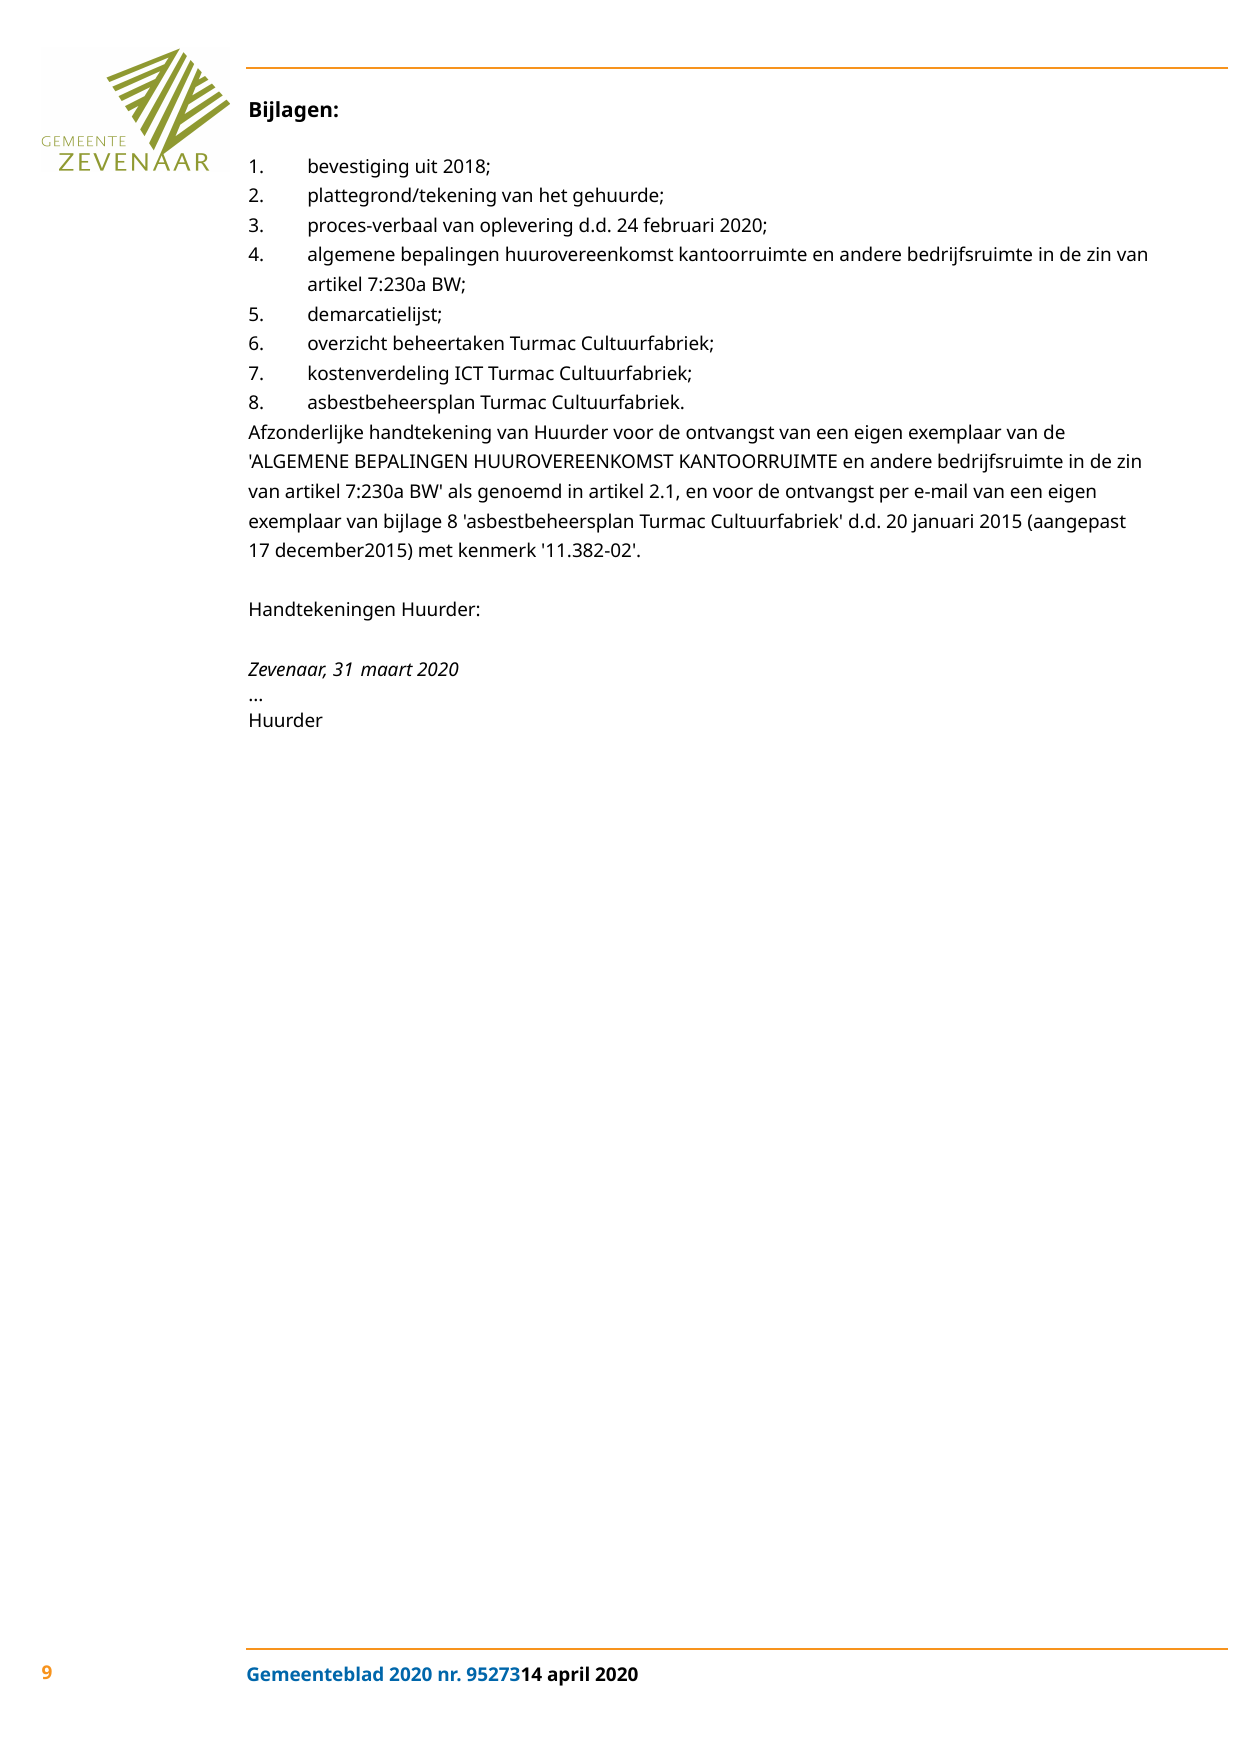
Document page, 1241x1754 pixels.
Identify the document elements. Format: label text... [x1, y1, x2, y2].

text Huurder [248, 707, 1152, 733]
list overzicht beheertaken Turmac Cultuurfabriek; [248, 330, 1152, 356]
text Bijlagen: [248, 95, 1152, 123]
text Zevenaar, 31 maart 2020 [248, 656, 1152, 682]
list proces-verbaal van oplevering d.d. 24 februari 2020; [248, 212, 1152, 238]
text ... [248, 682, 1152, 707]
picture [41, 47, 231, 172]
list kostenverdeling ICT Turmac Cultuurfabriek; [248, 360, 1152, 386]
list asbestbeheersplan Turmac Cultuurfabriek. [248, 389, 1152, 415]
text Handtekeningen Huurder: [248, 597, 1152, 622]
list bevestiging uit 2018; [248, 153, 1152, 179]
list plattegrond/tekening van het gehuurde; [248, 182, 1152, 208]
list algemene bepalingen huurovereenkomst kantoorruimte en andere bedrijfsruimte in de zin van artikel 7:230a BW; [248, 242, 1152, 297]
text Afzonderlijke handtekening van Huurder voor de ontvangst van een eigen exemplaar van de 'ALGEMENE BEPALINGEN HUUROVEREENKOMST KANTOORRUIMTE en andere bedrijfsruimte in de zin van artikel 7:230a BW' als genoemd in artikel 2.1, en voor de ontvangst per e-mail van een eigen exemplaar van bijlage 8 'asbestbeheersplan Turmac Cultuurfabriek' d.d. 20 januari 2015 (aangepast 17 december2015) met kenmerk '11.382-02'. [248, 419, 1152, 563]
list demarcatielijst; [248, 301, 1152, 327]
